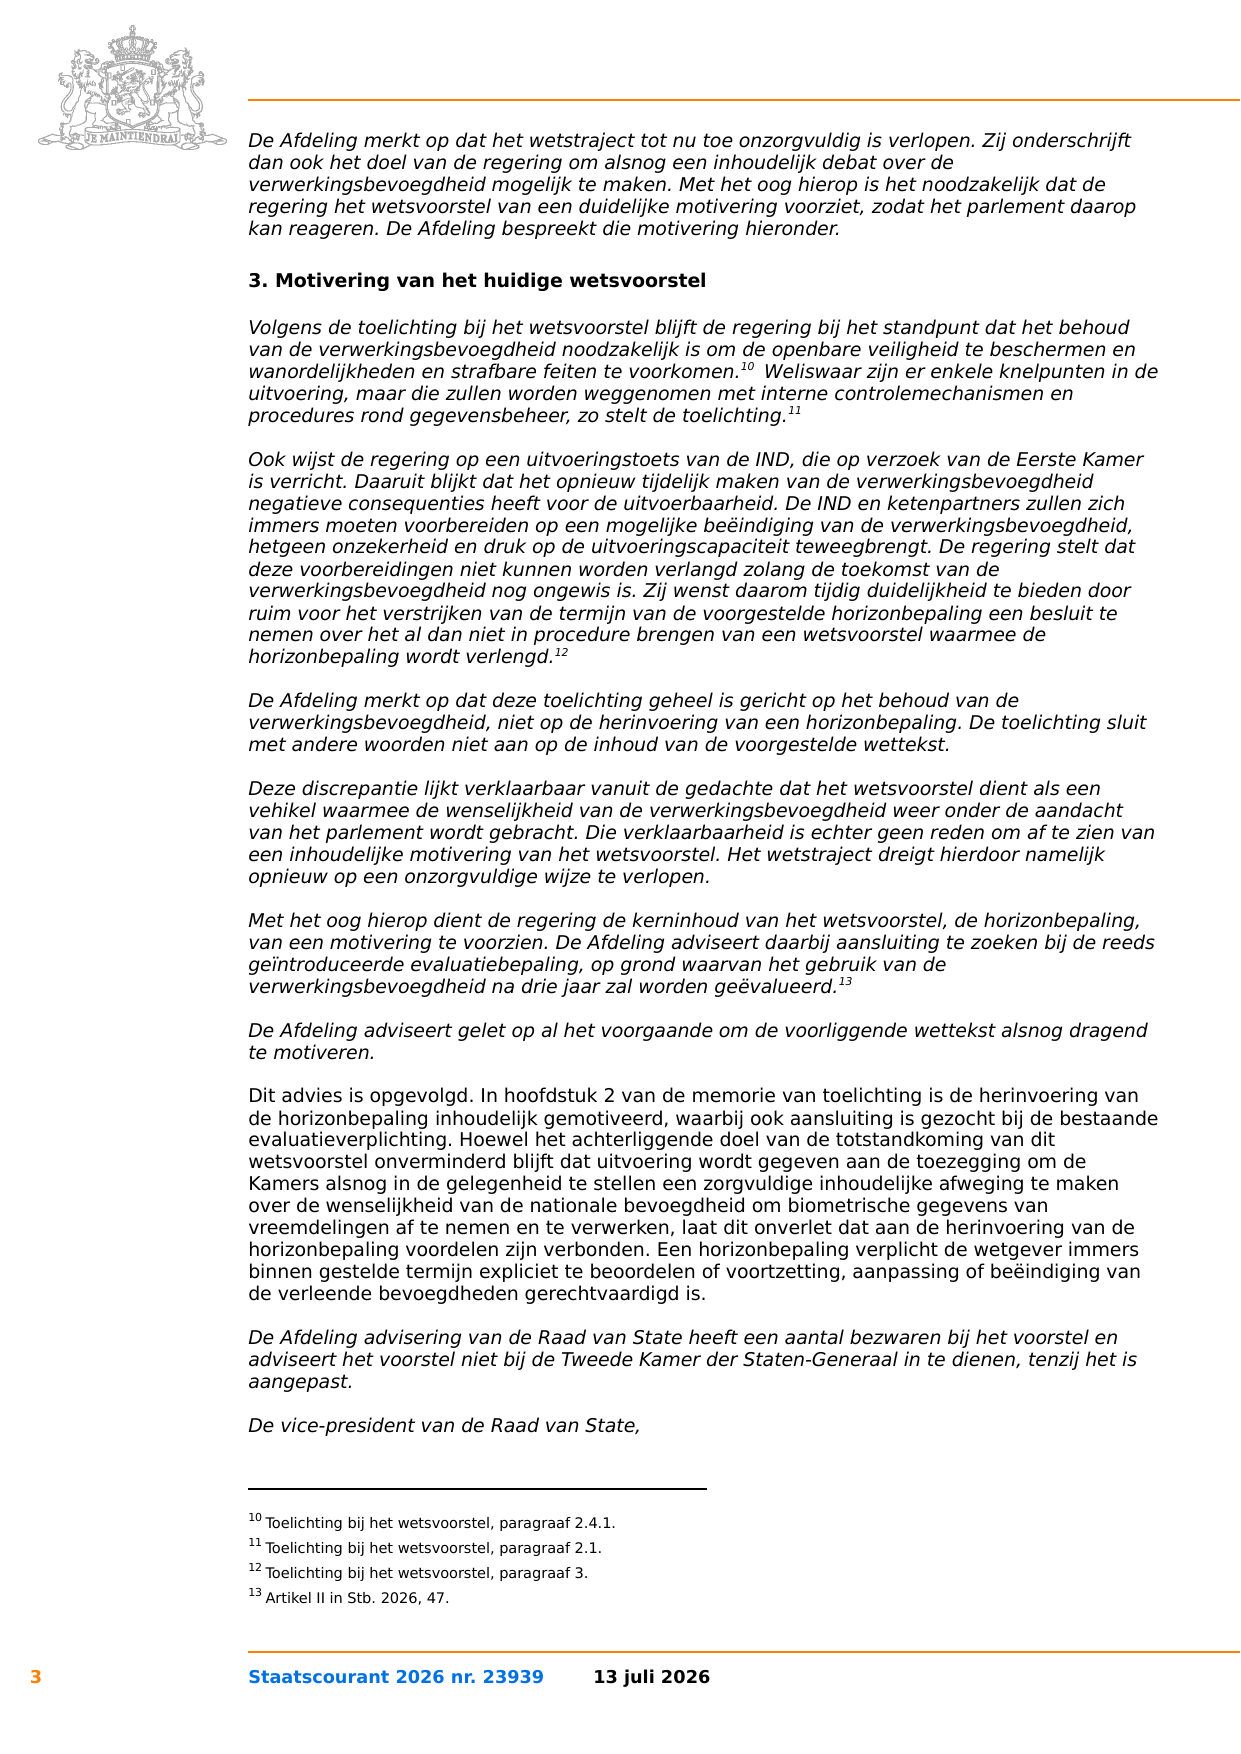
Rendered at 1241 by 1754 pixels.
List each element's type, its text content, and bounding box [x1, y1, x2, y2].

text Dit advies is opgevolgd. In hoofdstuk 2 van de memorie van toelichting is de herinvoering van de horizonbepaling inhoudelijk gemotiveerd, waarbij ook aansluiting is gezocht bij de bestaande evaluatieverplichting. Hoewel het achterliggende doel van de totstandkoming van dit wetsvoorstel onverminderd blijft dat uitvoering wordt gegeven aan de toezegging om de Kamers alsnog in de gelegenheid te stellen een zorgvuldige inhoudelijke afweging te maken over de wenselijkheid van de nationale bevoegdheid om biometrische gegevens van vreemdelingen af te nemen en te verwerken, laat dit onverlet dat aan de herinvoering van de horizonbepaling voordelen zijn verbonden. Een horizonbepaling verplicht de wetgever immers binnen gestelde termijn expliciet te beoordelen of voortzetting, aanpassing of beëindiging van de verleende bevoegdheden gerechtvaardigd is. [248, 1085, 1163, 1305]
text De vice-president van de Raad van State, [248, 1415, 1163, 1437]
text De Afdeling merkt op dat het wetstraject tot nu toe onzorgvuldig is verlopen. Zij onderschrijft dan ook het doel van de regering om alsnog een inhoudelijk debat over de verwerkingsbevoegdheid mogelijk te maken. Met het oog hierop is het noodzakelijk dat de regering het wetsvoorstel van een duidelijke motivering voorziet, zodat het parlement daarop kan reageren. De Afdeling bespreekt die motivering hieronder. [248, 130, 1163, 240]
text Met het oog hierop dient de regering de kerninhoud van het wetsvoorstel, de horizonbepaling, van een motivering te voorzien. De Afdeling adviseert daarbij aansluiting te zoeken bij de reeds geïntroduceerde evaluatiebepaling, op grond waarvan het gebruik van de verwerkingsbevoegdheid na drie jaar zal worden geëvalueerd. [248, 910, 1163, 998]
text Toelichting bij het wetsvoorstel, paragraaf 2.1. [248, 1536, 1163, 1558]
text Deze discrepantie lijkt verklaarbaar vanuit de gedachte dat het wetsvoorstel dient als een vehikel waarmee de wenselijkheid van de verwerkingsbevoegdheid weer onder de aandacht van het parlement wordt gebracht. Die verklaarbaarheid is echter geen reden om af te zien van een inhoudelijke motivering van het wetsvoorstel. Het wetstraject dreigt hierdoor namelijk opnieuw op een onzorgvuldige wijze te verlopen. [248, 778, 1163, 888]
text De Afdeling merkt op dat deze toelichting geheel is gericht op het behoud van de verwerkingsbevoegdheid, niet op de herinvoering van een horizonbepaling. De toelichting sluit met andere woorden niet aan op de inhoud van de voorgestelde wettekst. [248, 690, 1163, 756]
text Toelichting bij het wetsvoorstel, paragraaf 3. [248, 1561, 1163, 1583]
text Volgens de toelichting bij het wetsvoorstel blijft de regering bij het standpunt dat het behoud van de verwerkingsbevoegdheid noodzakelijk is om de openbare veiligheid te beschermen en wanordelijkheden en strafbare feiten te voorkomen. Weliswaar zijn er enkele knelpunten in de uitvoering, maar die zullen worden weggenomen met interne controlemechanismen en procedures rond gegevensbeheer, zo stelt de toelichting. [248, 317, 1163, 427]
text Artikel II in Stb. 2026, 47. [248, 1586, 1163, 1608]
text De Afdeling advisering van de Raad van State heeft een aantal bezwaren bij het voorstel en adviseert het voorstel niet bij de Tweede Kamer der Staten-Generaal in te dienen, tenzij het is aangepast. [248, 1327, 1163, 1393]
text Toelichting bij het wetsvoorstel, paragraaf 2.4.1. [248, 1511, 1163, 1533]
picture [38, 25, 227, 150]
text Ook wijst de regering op een uitvoeringstoets van de IND, die op verzoek van de Eerste Kamer is verricht. Daaruit blijkt dat het opnieuw tijdelijk maken van de verwerkingsbevoegdheid negatieve consequenties heeft voor de uitvoerbaarheid. De IND en ketenpartners zullen zich immers moeten voorbereiden op een mogelijke beëindiging van de verwerkingsbevoegdheid, hetgeen onzekerheid en druk op de uitvoeringscapaciteit teweegbrengt. De regering stelt dat deze voorbereidingen niet kunnen worden verlangd zolang de toekomst van de verwerkingsbevoegdheid nog ongewis is. Zij wenst daarom tijdig duidelijkheid te bieden door ruim voor het verstrijken van de termijn van de voorgestelde horizonbepaling een besluit te nemen over het al dan niet in procedure brengen van een wetsvoorstel waarmee de horizonbepaling wordt verlengd. [248, 448, 1163, 668]
subtitle 3. Motivering van het huidige wetsvoorstel [248, 270, 1163, 292]
text De Afdeling adviseert gelet op al het voorgaande om de voorliggende wettekst alsnog dragend te motiveren. [248, 1019, 1163, 1063]
